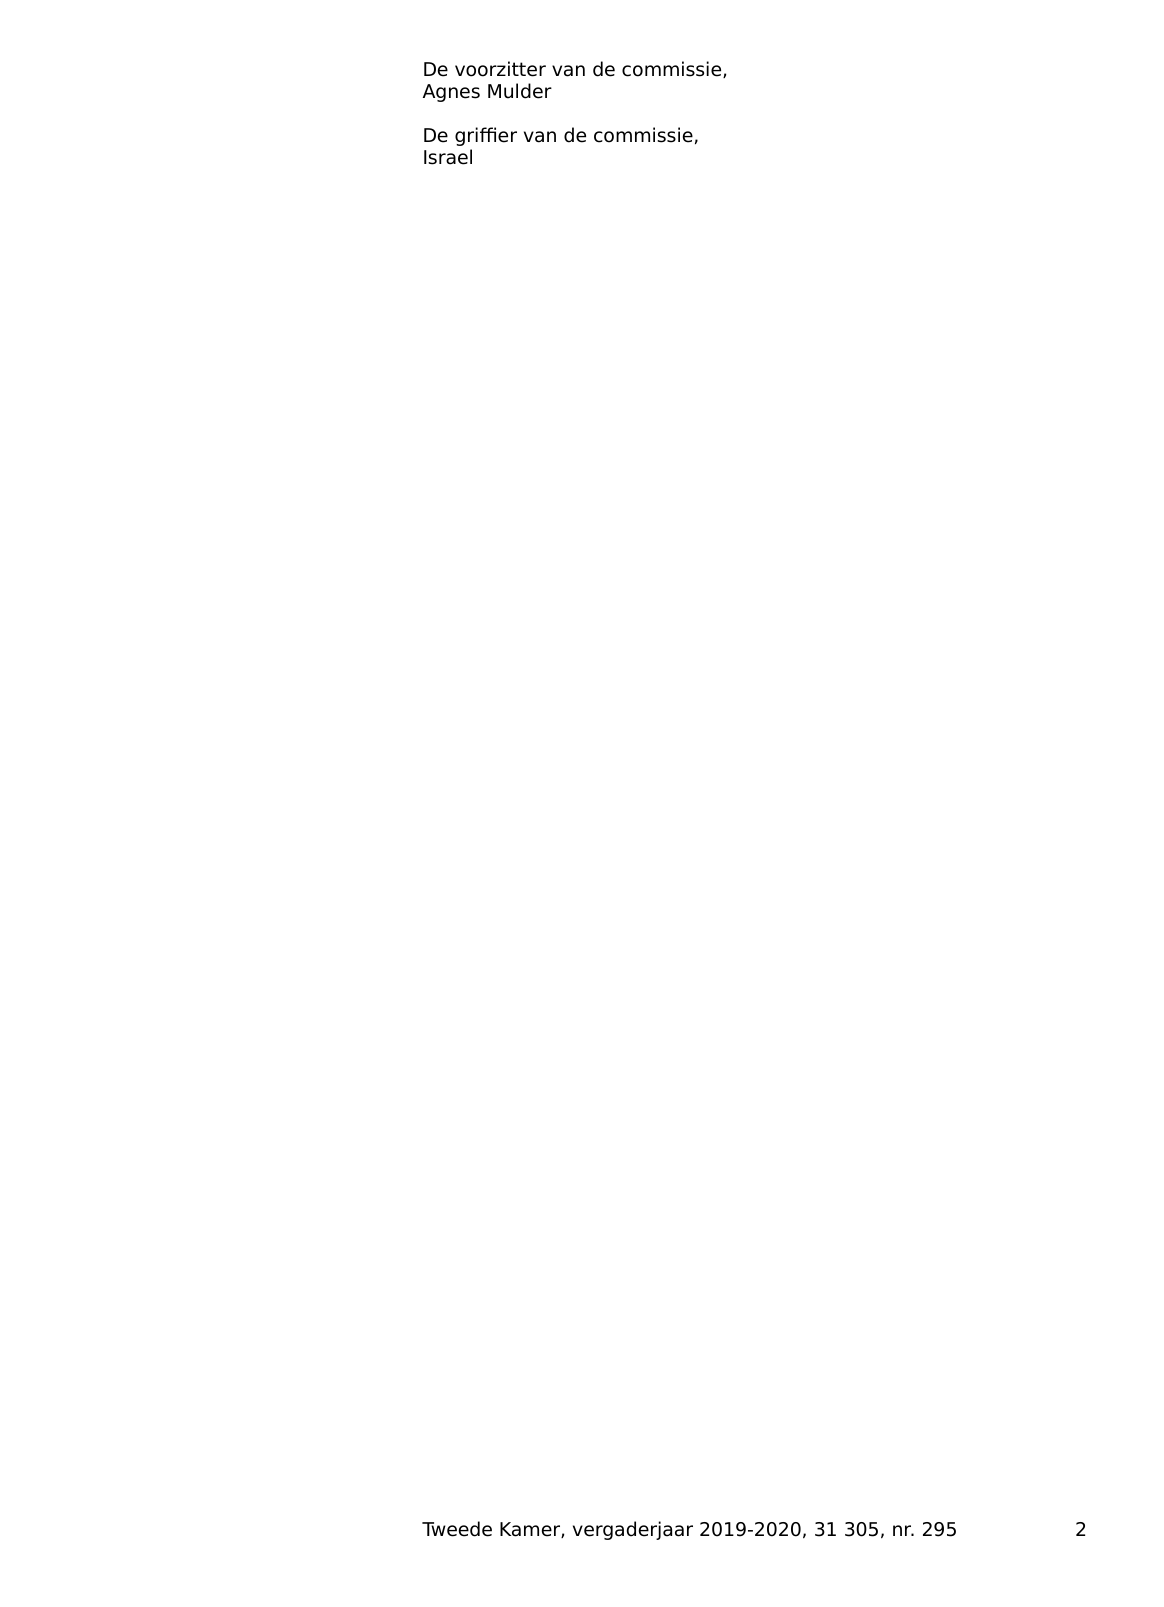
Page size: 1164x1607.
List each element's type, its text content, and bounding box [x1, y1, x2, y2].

text De voorzitter van de commissie, Agnes Mulder [422, 59, 1087, 103]
text De griffier van de commissie, Israel [422, 125, 1087, 169]
